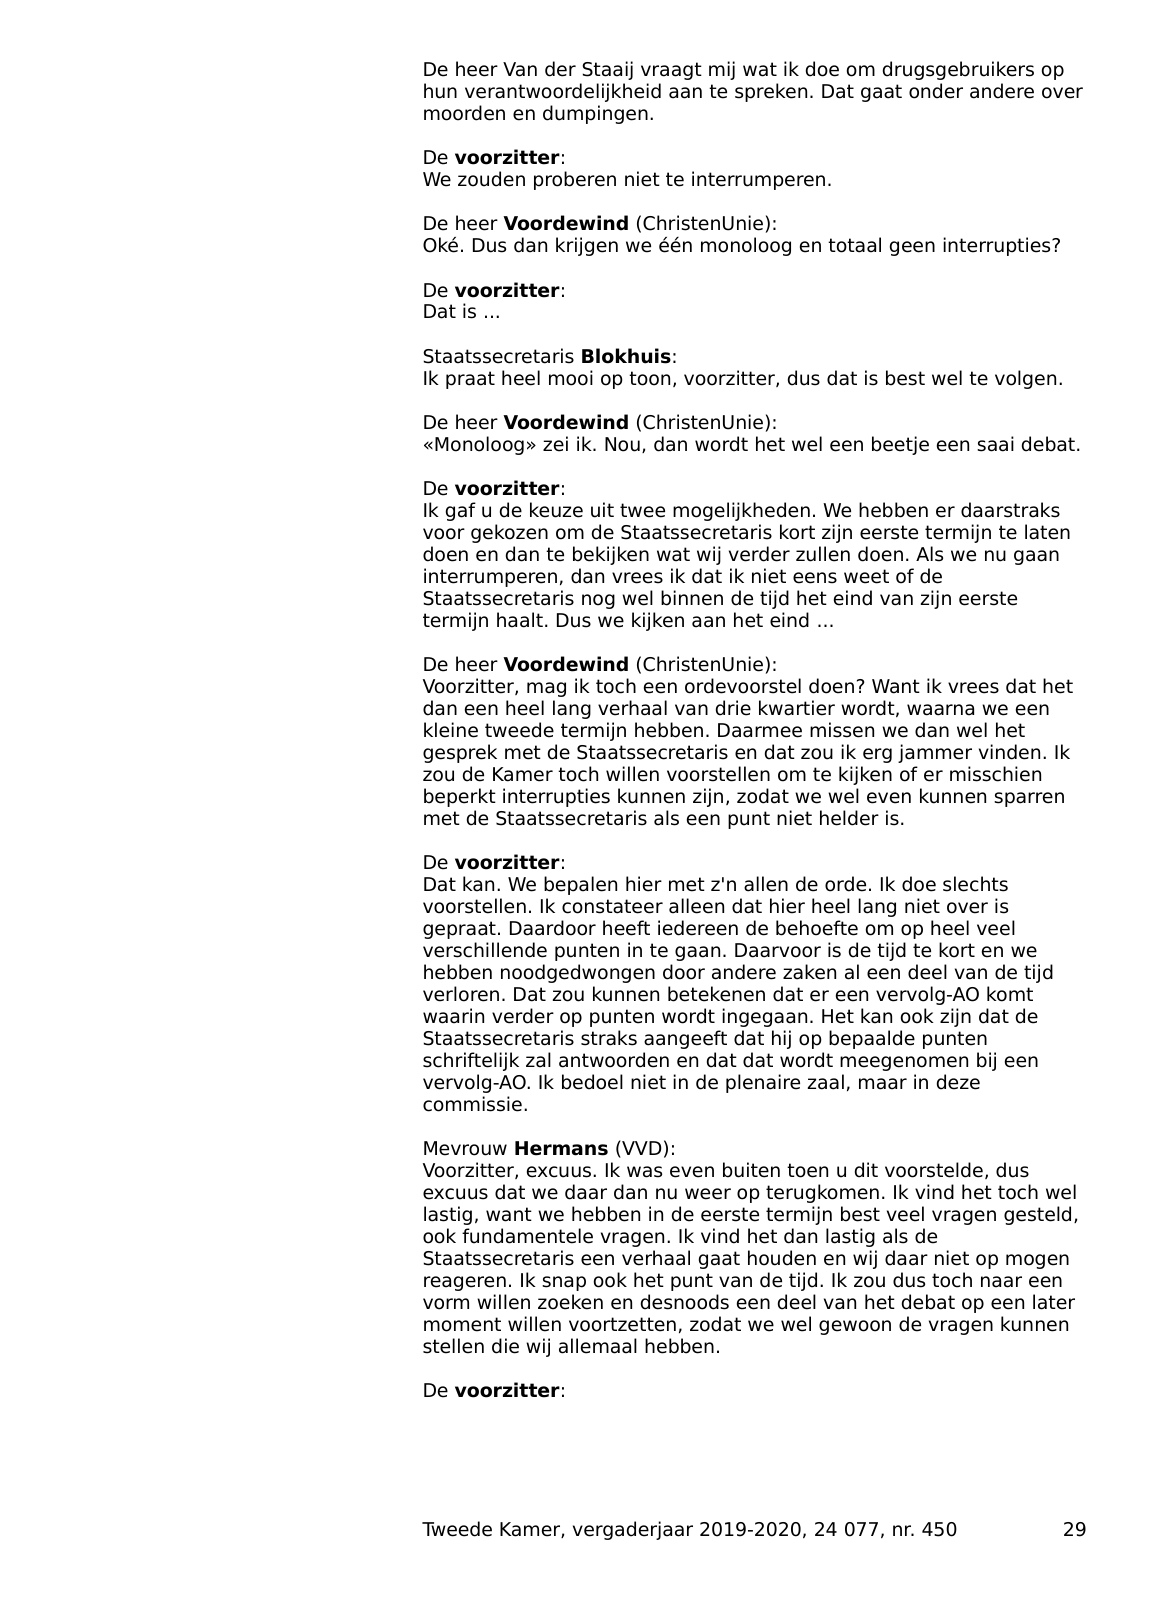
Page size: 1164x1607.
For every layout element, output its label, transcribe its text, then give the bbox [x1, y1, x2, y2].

text Dat is ... [422, 301, 1087, 323]
text De heer Voordewind (ChristenUnie): [422, 213, 1087, 235]
text De voorzitter: [422, 279, 1087, 301]
text De voorzitter: [422, 478, 1087, 500]
text Voorzitter, mag ik toch een ordevoorstel doen? Want ik vrees dat het dan een heel lang verhaal van drie kwartier wordt, waarna we een kleine tweede termijn hebben. Daarmee missen we dan wel het gesprek met de Staatssecretaris en dat zou ik erg jammer vinden. Ik zou de Kamer toch willen voorstellen om te kijken of er misschien beperkt interrupties kunnen zijn, zodat we wel even kunnen sparren met de Staatssecretaris als een punt niet helder is. [422, 676, 1087, 830]
text De heer Voordewind (ChristenUnie): [422, 412, 1087, 434]
text De voorzitter: [422, 1380, 1087, 1402]
text De heer Voordewind (ChristenUnie): [422, 654, 1087, 676]
text Oké. Dus dan krijgen we één monoloog en totaal geen interrupties? [422, 235, 1087, 257]
text Dat kan. We bepalen hier met z'n allen de orde. Ik doe slechts voorstellen. Ik constateer alleen dat hier heel lang niet over is gepraat. Daardoor heeft iedereen de behoefte om op heel veel verschillende punten in te gaan. Daarvoor is de tijd te kort en we hebben noodgedwongen door andere zaken al een deel van de tijd verloren. Dat zou kunnen betekenen dat er een vervolg-AO komt waarin verder op punten wordt ingegaan. Het kan ook zijn dat de Staatssecretaris straks aangeeft dat hij op bepaalde punten schriftelijk zal antwoorden en dat dat wordt meegenomen bij een vervolg-AO. Ik bedoel niet in de plenaire zaal, maar in deze commissie. [422, 874, 1087, 1116]
text «Monoloog» zei ik. Nou, dan wordt het wel een beetje een saai debat. [422, 434, 1087, 456]
text De voorzitter: [422, 147, 1087, 169]
text Ik gaf u de keuze uit twee mogelijkheden. We hebben er daarstraks voor gekozen om de Staatssecretaris kort zijn eerste termijn te laten doen en dan te bekijken wat wij verder zullen doen. Als we nu gaan interrumperen, dan vrees ik dat ik niet eens weet of de Staatssecretaris nog wel binnen de tijd het eind van zijn eerste termijn haalt. Dus we kijken aan het eind ... [422, 500, 1087, 632]
text We zouden proberen niet te interrumperen. [422, 169, 1087, 191]
text Voorzitter, excuus. Ik was even buiten toen u dit voorstelde, dus excuus dat we daar dan nu weer op terugkomen. Ik vind het toch wel lastig, want we hebben in de eerste termijn best veel vragen gesteld, ook fundamentele vragen. Ik vind het dan lastig als de Staatssecretaris een verhaal gaat houden en wij daar niet op mogen reageren. Ik snap ook het punt van de tijd. Ik zou dus toch naar een vorm willen zoeken en desnoods een deel van het debat op een later moment willen voortzetten, zodat we wel gewoon de vragen kunnen stellen die wij allemaal hebben. [422, 1160, 1087, 1358]
text De heer Van der Staaij vraagt mij wat ik doe om drugsgebruikers op hun verantwoordelijkheid aan te spreken. Dat gaat onder andere over moorden en dumpingen. [422, 59, 1087, 125]
text De voorzitter: [422, 852, 1087, 874]
text Ik praat heel mooi op toon, voorzitter, dus dat is best wel te volgen. [422, 368, 1087, 389]
text Staatssecretaris Blokhuis: [422, 346, 1087, 368]
text Mevrouw Hermans (VVD): [422, 1138, 1087, 1160]
